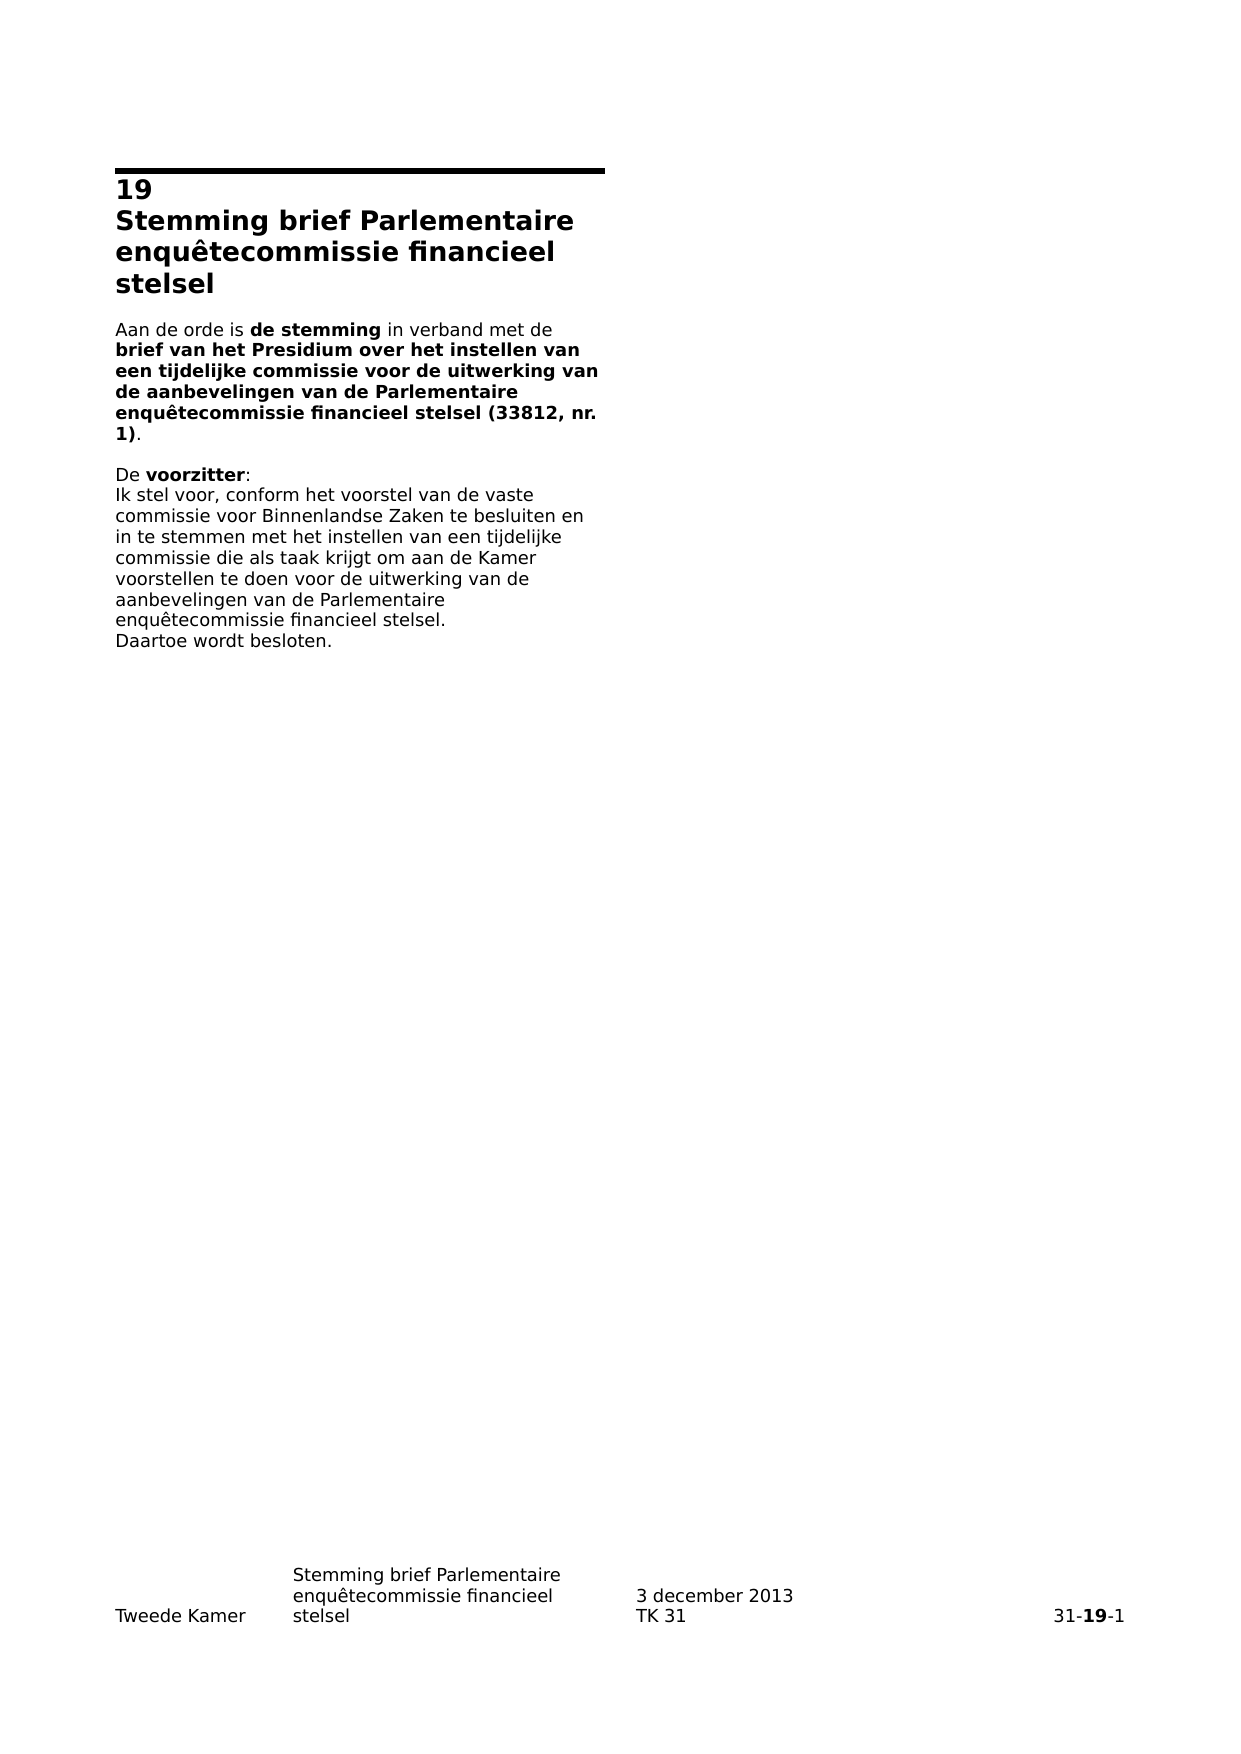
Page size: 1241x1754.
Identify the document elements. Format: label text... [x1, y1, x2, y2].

text Daartoe wordt besloten. [115, 631, 605, 652]
text Aan de orde is de stemming in verband met de brief van het Presidium over het instellen van een tijdelijke commissie voor de uitwerking van de aanbevelingen van de Parlementaire enquêtecommissie financieel stelsel (33812, nr. 1). [115, 319, 605, 444]
title 19 Stemming brief Parlementaire enquêtecommissie financieel stelsel [115, 174, 605, 299]
text De voorzitter: [115, 464, 605, 485]
text Ik stel voor, conform het voorstel van de vaste commissie voor Binnenlandse Zaken te besluiten en in te stemmen met het instellen van een tijdelijke commissie die als taak krijgt om aan de Kamer voorstellen te doen voor de uitwerking van de aanbevelingen van de Parlementaire enquêtecommissie financieel stelsel. [115, 485, 605, 631]
